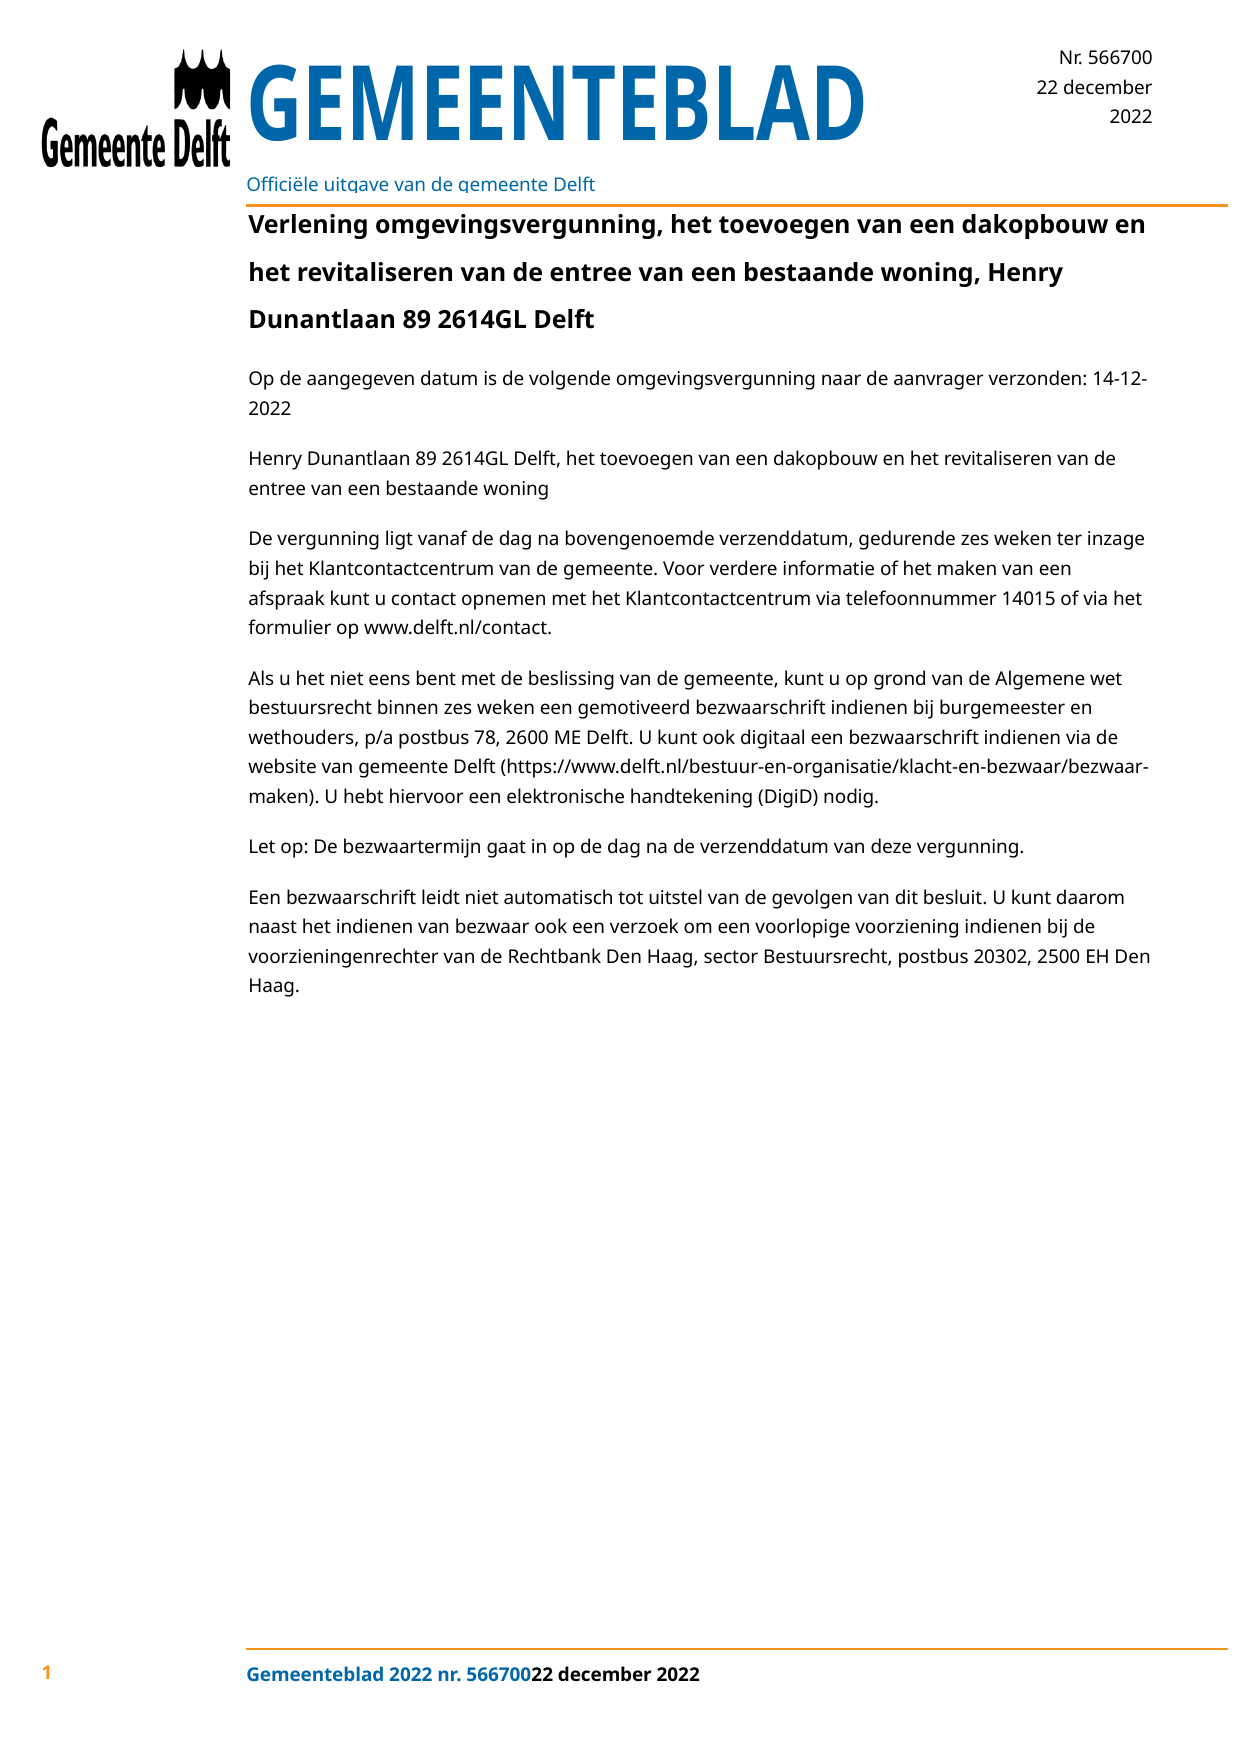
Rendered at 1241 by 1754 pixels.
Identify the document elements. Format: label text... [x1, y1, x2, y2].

text Als u het niet eens bent met de beslissing van de gemeente, kunt u op grond van de Algemene wet bestuursrecht binnen zes weken een gemotiveerd bezwaarschrift indienen bij burgemeester en wethouders, p/a postbus 78, 2600 ME Delft. U kunt ook digitaal een bezwaarschrift indienen via de website van gemeente Delft (https://www.delft.nl/bestuur-en-organisatie/klacht-en-bezwaar/bezwaar-maken). U hebt hiervoor een elektronische handtekening (DigiD) nodig. [248, 665, 1152, 809]
text Verlening omgevingsvergunning, het toevoegen van een dakopbouw en het revitaliseren van de entree van een bestaande woning, Henry Dunantlaan 89 2614GL Delft [248, 207, 1152, 336]
text Let op: De bezwaartermijn gaat in op de dag na de verzenddatum van deze vergunning. [248, 833, 1152, 859]
text De vergunning ligt vanaf de dag na bovengenoemde verzenddatum, gedurende zes weken ter inzage bij het Klantcontactcentrum van de gemeente. Voor verdere informatie of het maken van een afspraak kunt u contact opnemen met het Klantcontactcentrum via telefoonnummer 14015 of via het formulier op www.delft.nl/contact. [248, 526, 1152, 640]
picture [41, 47, 231, 172]
text Een bezwaarschrift leidt niet automatisch tot uitstel van de gevolgen van dit besluit. U kunt daarom naast het indienen van bezwaar ook een verzoek om een voorlopige voorziening indienen bij de voorzieningenrechter van de Rechtbank Den Haag, sector Bestuursrecht, postbus 20302, 2500 EH Den Haag. [248, 884, 1152, 998]
text Op de aangegeven datum is de volgende omgevingsvergunning naar de aanvrager verzonden: 14-12-2022 [248, 366, 1152, 421]
text Henry Dunantlaan 89 2614GL Delft, het toevoegen van een dakopbouw en het revitaliseren van de entree van een bestaande woning [248, 446, 1152, 501]
